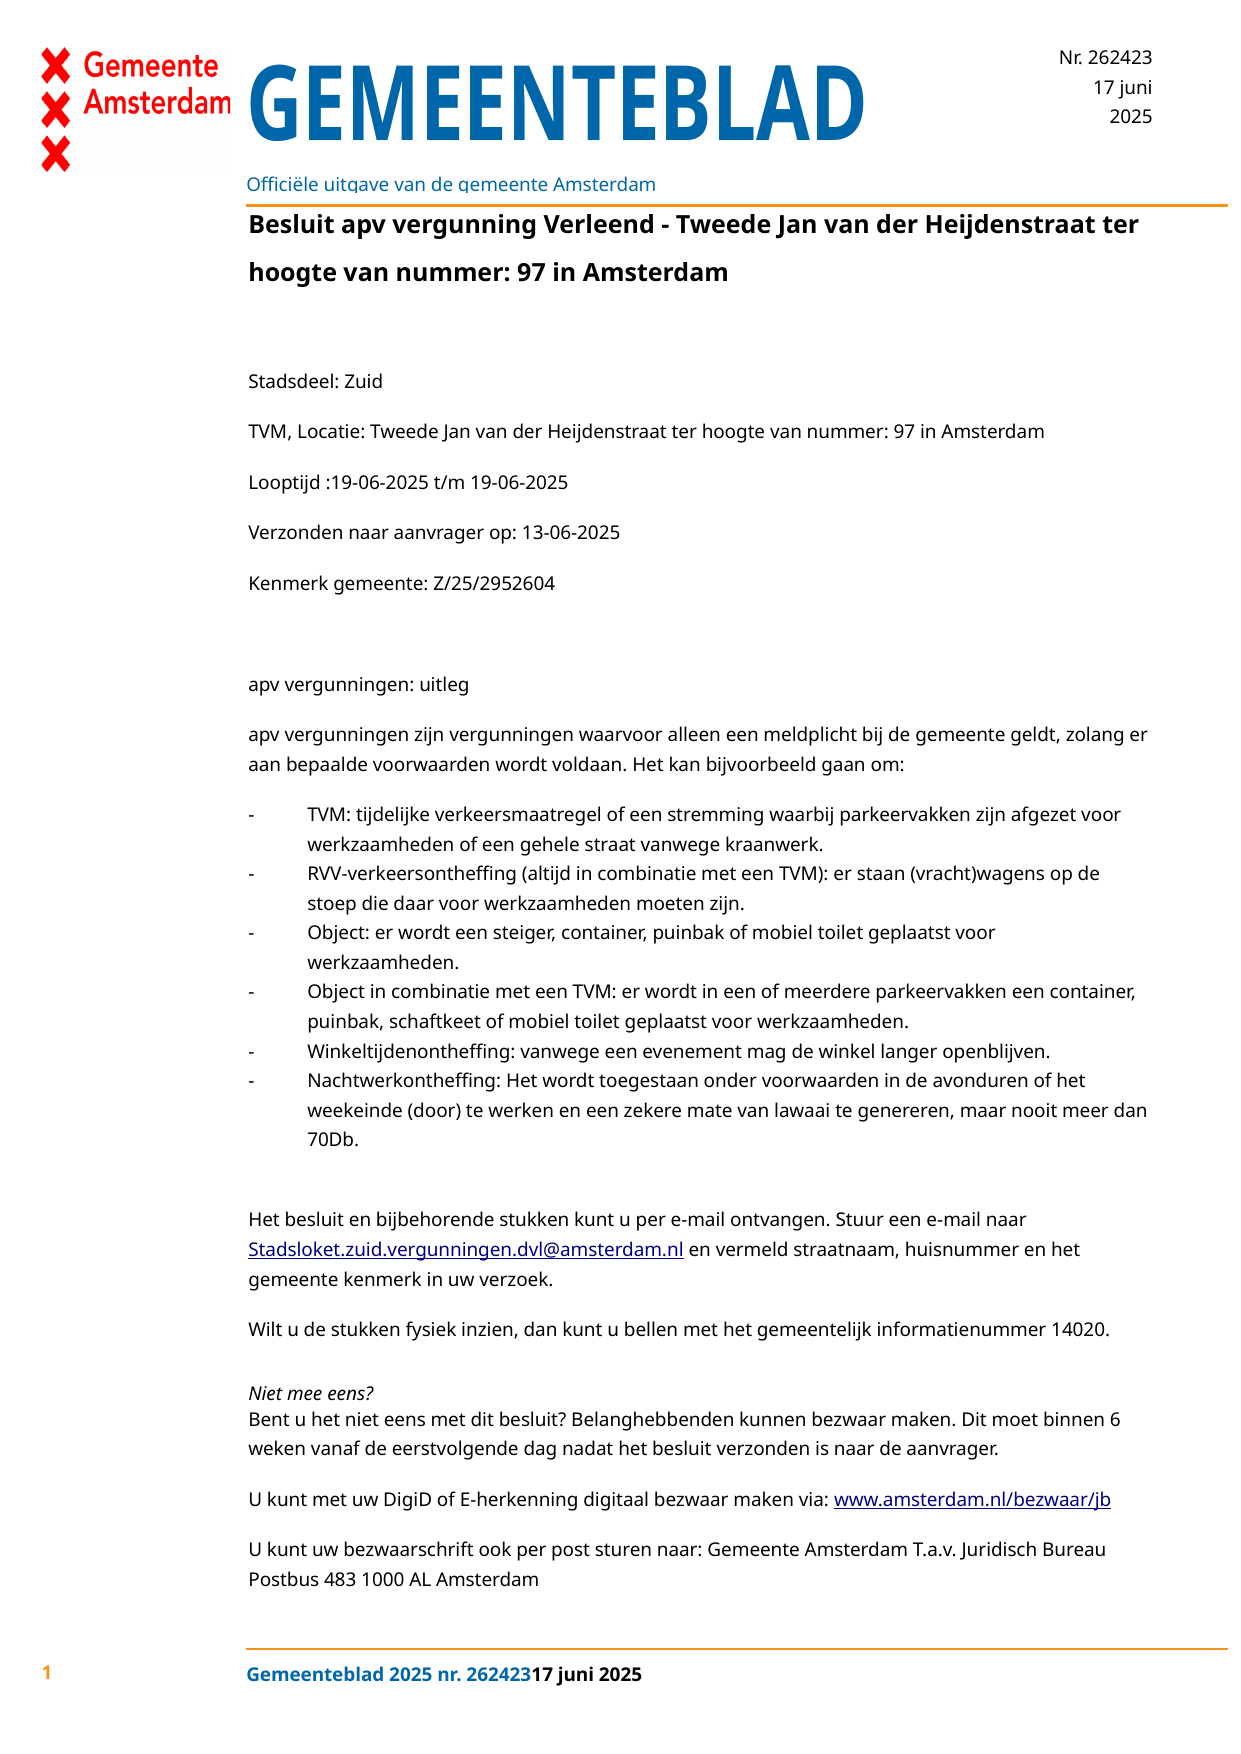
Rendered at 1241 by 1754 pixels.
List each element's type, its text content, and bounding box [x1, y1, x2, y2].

text TVM, Locatie: Tweede Jan van der Heijdenstraat ter hoogte van nummer: 97 in Amsterdam [248, 419, 1152, 444]
text Besluit apv vergunning Verleend - Tweede Jan van der Heijdenstraat ter hoogte van nummer: 97 in Amsterdam [248, 207, 1152, 288]
text Bent u het niet eens met dit besluit? Belanghebbenden kunnen bezwaar maken. Dit moet binnen 6 weken vanaf de eerstvolgende dag nadat het besluit verzonden is naar de aanvrager. [248, 1406, 1152, 1461]
text Het besluit en bijbehorende stukken kunt u per e-mail ontvangen. Stuur een e-mail naar Stadsloket.zuid.vergunningen.dvl@amsterdam.nl en vermeld straatnaam, huisnummer en het gemeente kenmerk in uw verzoek. [248, 1207, 1152, 1292]
list Object: er wordt een steiger, container, puinbak of mobiel toilet geplaatst voor werkzaamheden. [248, 919, 1152, 975]
text Stadsdeel: Zuid [248, 368, 1152, 394]
list Nachtwerkontheffing: Het wordt toegestaan onder voorwaarden in de avonduren of het weekeinde (door) te werken en een zekere mate van lawaai te genereren, maar nooit meer dan 70Db. [248, 1067, 1152, 1152]
text U kunt uw bezwaarschrift ook per post sturen naar: Gemeente Amsterdam T.a.v. Juridisch Bureau Postbus 483 1000 AL Amsterdam [248, 1536, 1152, 1592]
list RVV-verkeersontheffing (altijd in combinatie met een TVM): er staan (vracht)wagens op de stoep die daar voor werkzaamheden moeten zijn. [248, 860, 1152, 916]
text Niet mee eens? [248, 1380, 1152, 1406]
text Verzonden naar aanvrager op: 13-06-2025 [248, 519, 1152, 545]
text Kenmerk gemeente: Z/25/2952604 [248, 570, 1152, 596]
text apv vergunningen: uitleg [248, 671, 1152, 697]
text Looptijd :19-06-2025 t/m 19-06-2025 [248, 469, 1152, 495]
picture [41, 47, 231, 172]
text apv vergunningen zijn vergunningen waarvoor alleen een meldplicht bij de gemeente geldt, zolang er aan bepaalde voorwaarden wordt voldaan. Het kan bijvoorbeeld gaan om: [248, 721, 1152, 777]
list TVM: tijdelijke verkeersmaatregel of een stremming waarbij parkeervakken zijn afgezet voor werkzaamheden of een gehele straat vanwege kraanwerk. [248, 801, 1152, 857]
text Wilt u de stukken fysiek inzien, dan kunt u bellen met het gemeentelijk informatienummer 14020. [248, 1316, 1152, 1342]
list Winkeltijdenontheffing: vanwege een evenement mag de winkel langer openblijven. [248, 1038, 1152, 1064]
text U kunt met uw DigiD of E-herkenning digitaal bezwaar maken via: www.amsterdam.nl/bezwaar/jb [248, 1486, 1152, 1512]
list Object in combinatie met een TVM: er wordt in een of meerdere parkeervakken een container, puinbak, schaftkeet of mobiel toilet geplaatst voor werkzaamheden. [248, 979, 1152, 1034]
